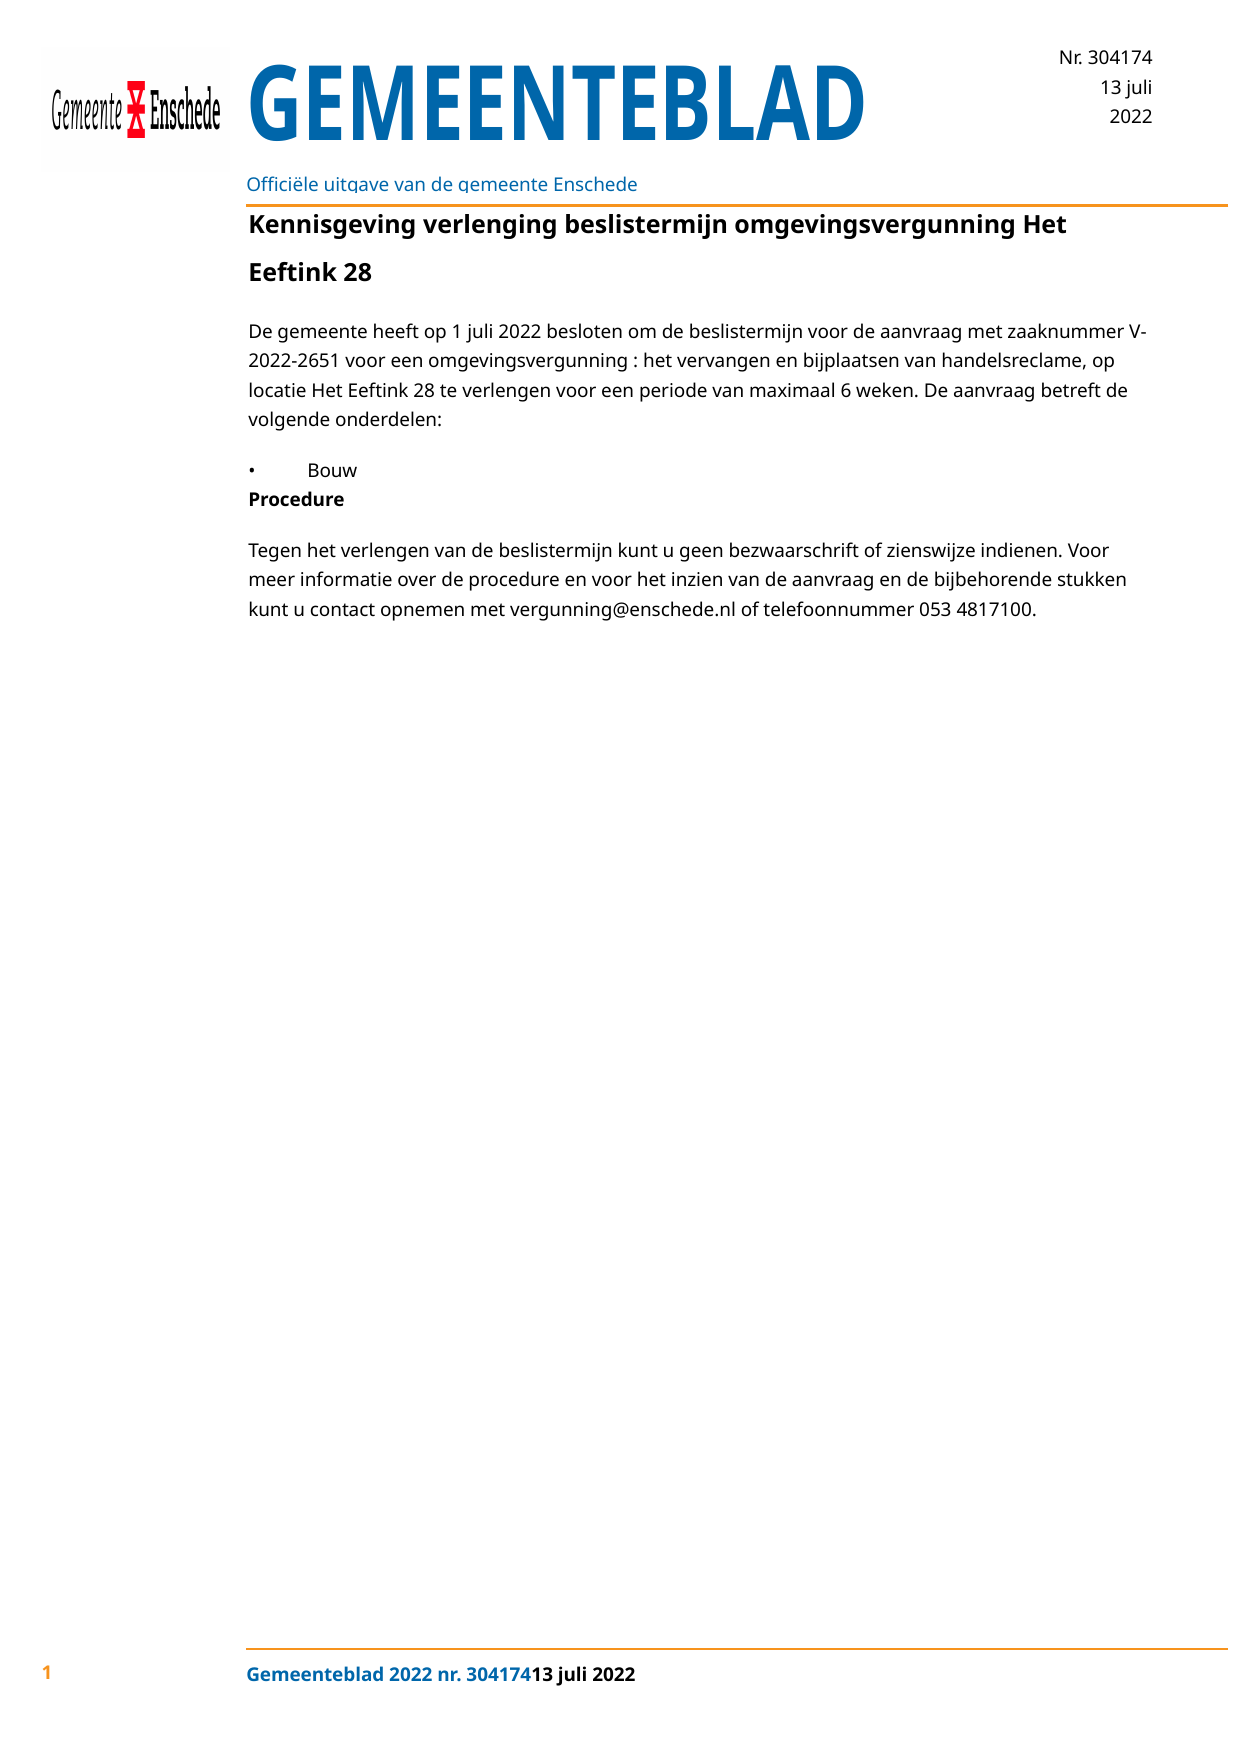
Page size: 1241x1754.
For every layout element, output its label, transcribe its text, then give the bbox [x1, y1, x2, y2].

list Bouw [248, 457, 1152, 483]
text Tegen het verlengen van de beslistermijn kunt u geen bezwaarschrift of zienswijze indienen. Voor meer informatie over de procedure en voor het inzien van de aanvraag en de bijbehorende stukken kunt u contact opnemen met vergunning@enschede.nl of telefoonnummer 053 4817100. [248, 537, 1152, 622]
picture [41, 47, 231, 172]
text Kennisgeving verlenging beslistermijn omgevingsvergunning Het Eeftink 28 [248, 207, 1152, 288]
text De gemeente heeft op 1 juli 2022 besloten om de beslistermijn voor de aanvraag met zaaknummer V-2022-2651 voor een omgevingsvergunning : het vervangen en bijplaatsen van handelsreclame, op locatie Het Eeftink 28 te verlengen voor een periode van maximaal 6 weken. De aanvraag betreft de volgende onderdelen: [248, 318, 1152, 432]
text Procedure [248, 487, 1152, 512]
